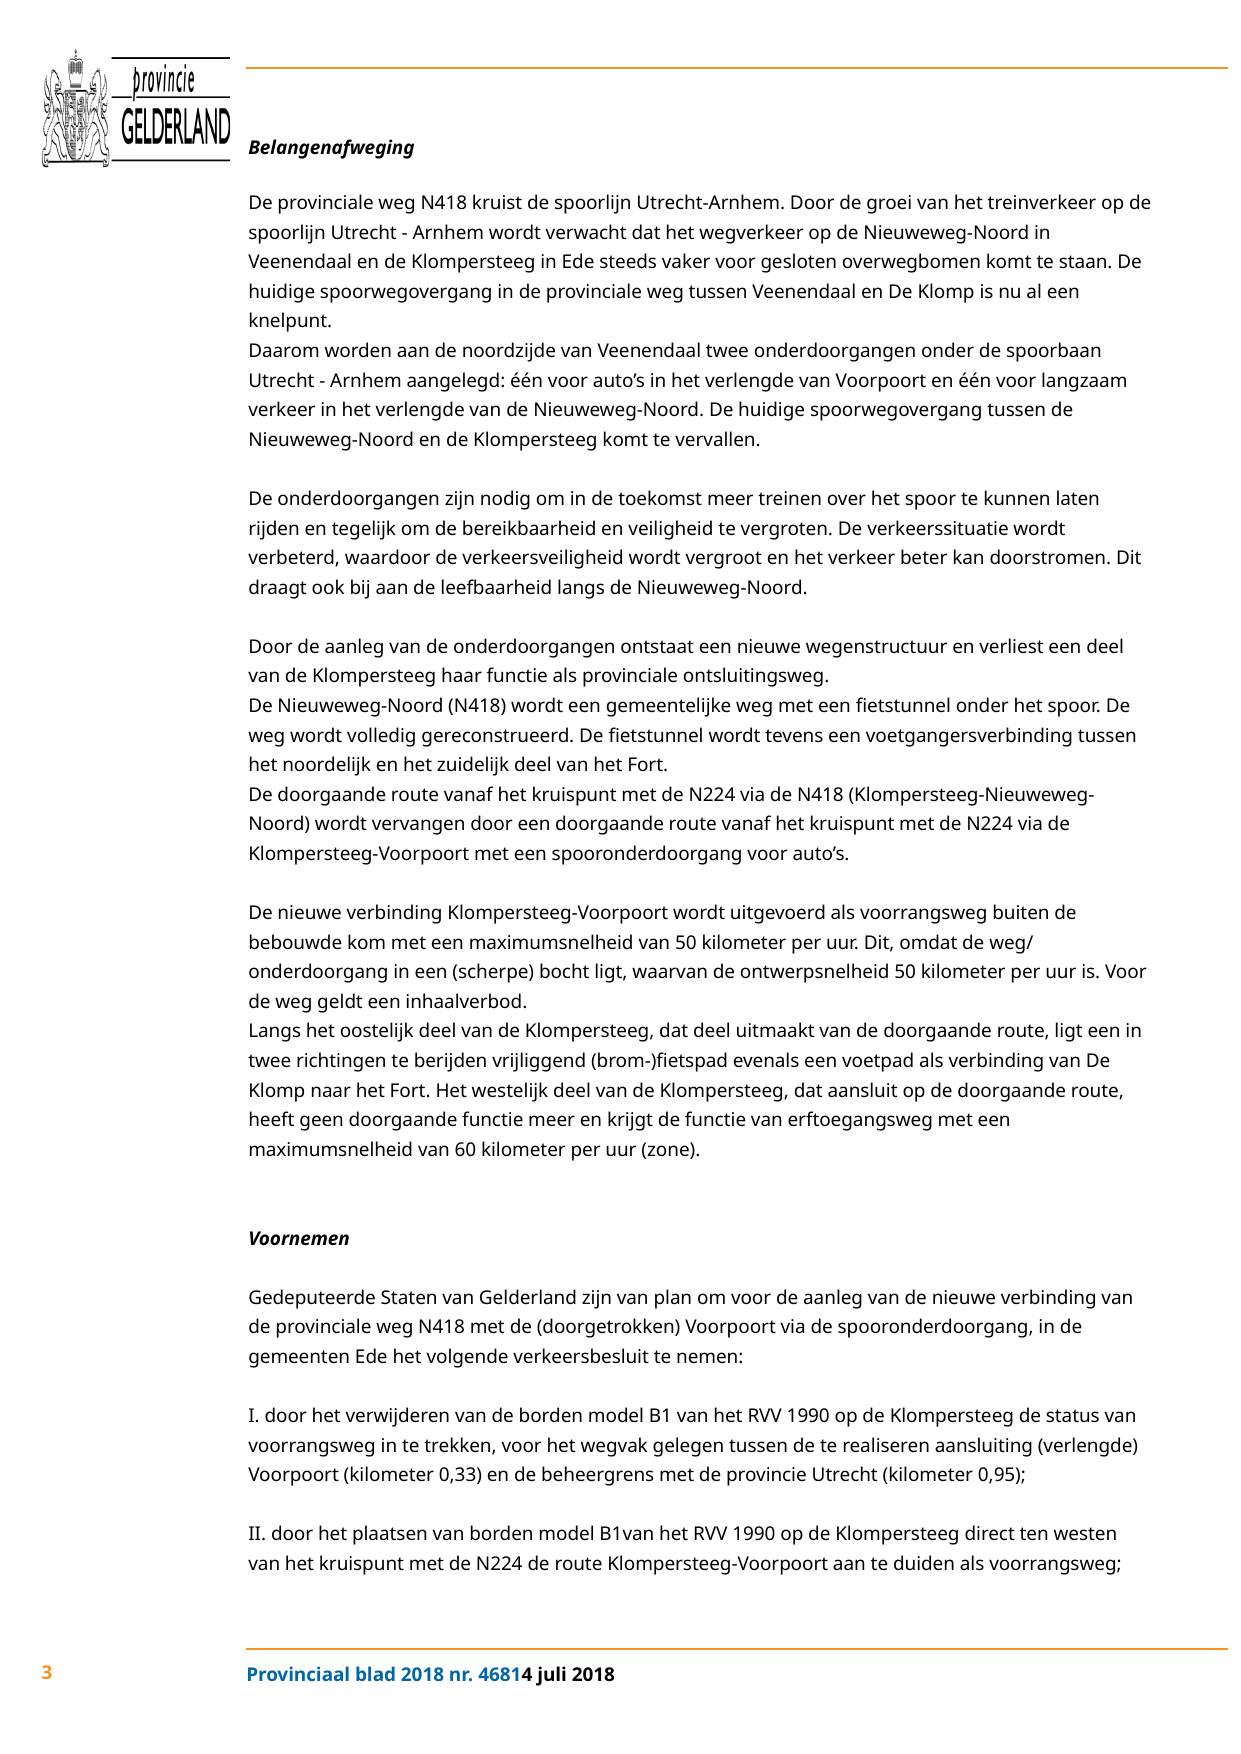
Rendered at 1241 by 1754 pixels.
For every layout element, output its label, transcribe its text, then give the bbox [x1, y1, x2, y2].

text II. door het plaatsen van borden model B1van het RVV 1990 op de Klompersteeg direct ten westen van het kruispunt met de N224 de route Klompersteeg-Voorpoort aan te duiden als voorrangsweg; [248, 1521, 1152, 1576]
text Daarom worden aan de noordzijde van Veenendaal twee onderdoorgangen onder de spoorbaan Utrecht - Arnhem aangelegd: één voor auto’s in het verlengde van Voorpoort en één voor langzaam verkeer in het verlengde van de Nieuweweg-Noord. De huidige spoorwegovergang tussen de Nieuweweg-Noord en de Klompersteeg komt te vervallen. [248, 337, 1152, 452]
text I. door het verwijderen van de borden model B1 van het RVV 1990 op de Klompersteeg de status van voorrangsweg in te trekken, voor het wegvak gelegen tussen de te realiseren aansluiting (verlengde) Voorpoort (kilometer 0,33) en de beheergrens met de provincie Utrecht (kilometer 0,95); [248, 1402, 1152, 1487]
text De onderdoorgangen zijn nodig om in de toekomst meer treinen over het spoor te kunnen laten rijden en tegelijk om de bereikbaarheid en veiligheid te vergroten. De verkeerssituatie wordt verbeterd, waardoor de verkeersveiligheid wordt vergroot en het verkeer beter kan doorstromen. Dit draagt ook bij aan de leefbaarheid langs de Nieuweweg-Noord. [248, 485, 1152, 600]
text De nieuwe verbinding Klompersteeg-Voorpoort wordt uitgevoerd als voorrangsweg buiten de bebouwde kom met een maximumsnelheid van 50 kilometer per uur. Dit, omdat de weg/ onderdoorgang in een (scherpe) bocht ligt, waarvan de ontwerpsnelheid 50 kilometer per uur is. Voor de weg geldt een inhaalverbod. [248, 899, 1152, 1014]
text Belangenafweging [248, 134, 1152, 160]
text De doorgaande route vanaf het kruispunt met de N224 via de N418 (Klompersteeg-Nieuweweg-Noord) wordt vervangen door een doorgaande route vanaf het kruispunt met de N224 via de Klompersteeg-Voorpoort met een spooronderdoorgang voor auto’s. [248, 781, 1152, 866]
text De provinciale weg N418 kruist de spoorlijn Utrecht-Arnhem. Door de groei van het treinverkeer op de spoorlijn Utrecht - Arnhem wordt verwacht dat het wegverkeer op de Nieuweweg-Noord in Veenendaal en de Klompersteeg in Ede steeds vaker voor gesloten overwegbomen komt te staan. De huidige spoorwegovergang in de provinciale weg tussen Veenendaal en De Klomp is nu al een knelpunt. [248, 189, 1152, 333]
text Door de aanleg van de onderdoorgangen ontstaat een nieuwe wegenstructuur en verliest een deel van de Klompersteeg haar functie als provinciale ontsluitingsweg. [248, 633, 1152, 688]
text De Nieuweweg-Noord (N418) wordt een gemeentelijke weg met een fietstunnel onder het spoor. De weg wordt volledig gereconstrueerd. De fietstunnel wordt tevens een voetgangersverbinding tussen het noordelijk en het zuidelijk deel van het Fort. [248, 692, 1152, 777]
text Voornemen [248, 1225, 1152, 1251]
picture [41, 47, 231, 172]
text Langs het oostelijk deel van de Klompersteeg, dat deel uitmaakt van de doorgaande route, ligt een in twee richtingen te berijden vrijliggend (brom-)fietspad evenals een voetpad als verbinding van De Klomp naar het Fort. Het westelijk deel van de Klompersteeg, dat aansluit op de doorgaande route, heeft geen doorgaande functie meer en krijgt de functie van erftoegangsweg met een maximumsnelheid van 60 kilometer per uur (zone). [248, 1018, 1152, 1162]
text Gedeputeerde Staten van Gelderland zijn van plan om voor de aanleg van de nieuwe verbinding van de provinciale weg N418 met de (doorgetrokken) Voorpoort via de spooronderdoorgang, in de gemeenten Ede het volgende verkeersbesluit te nemen: [248, 1284, 1152, 1369]
